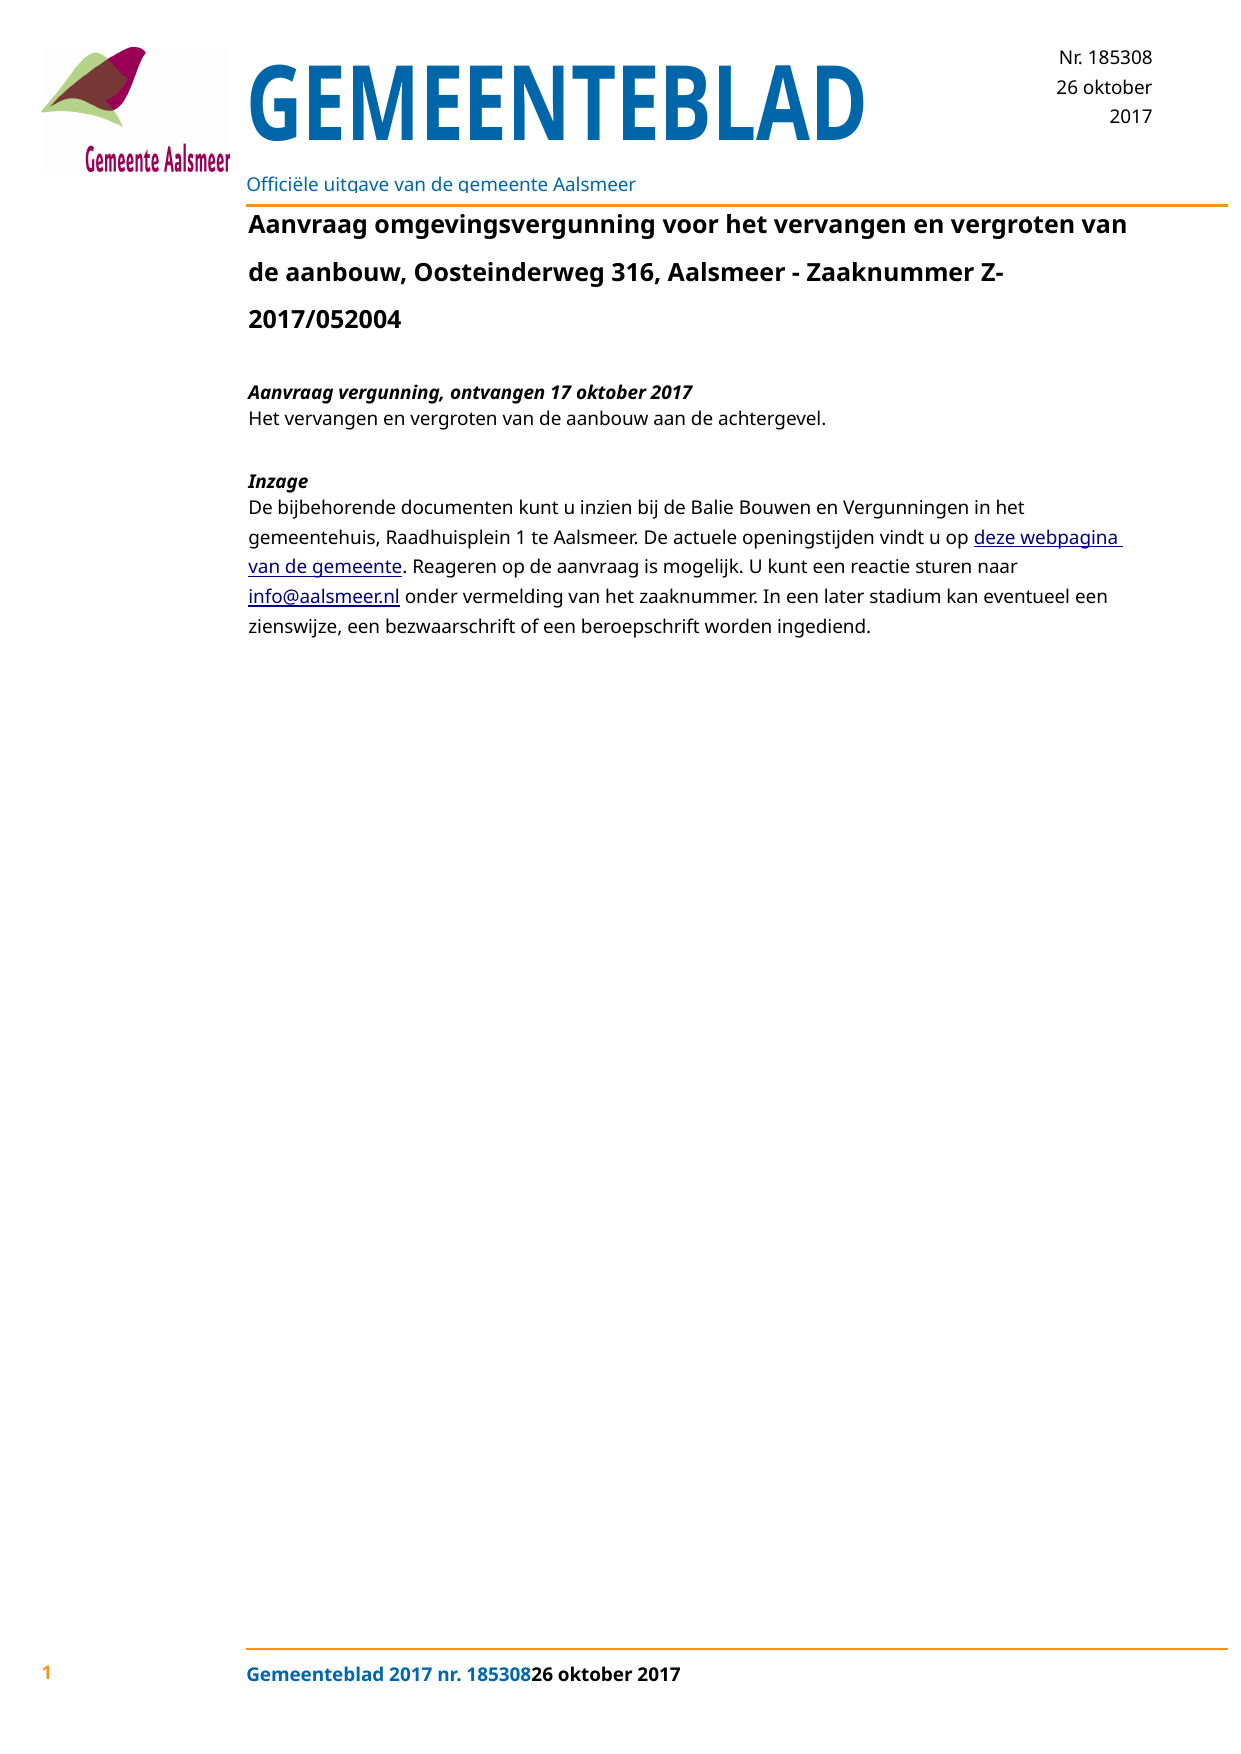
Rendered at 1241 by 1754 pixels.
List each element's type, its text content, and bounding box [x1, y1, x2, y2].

picture [41, 47, 231, 172]
text Aanvraag vergunning, ontvangen 17 oktober 2017 [248, 379, 1152, 405]
text Aanvraag omgevingsvergunning voor het vervangen en vergroten van de aanbouw, Oosteinderweg 316, Aalsmeer - Zaaknummer Z-2017/052004 [248, 207, 1152, 336]
text Het vervangen en vergroten van de aanbouw aan de achtergevel. [248, 405, 1152, 431]
text Inzage [248, 469, 1152, 494]
text De bijbehorende documenten kunt u inzien bij de Balie Bouwen en Vergunningen in het gemeentehuis, Raadhuisplein 1 te Aalsmeer. De actuele openingstijden vindt u op deze webpagina van de gemeente. Reageren op de aanvraag is mogelijk. U kunt een reactie sturen naar info@aalsmeer.nl onder vermelding van het zaaknummer. In een later stadium kan eventueel een zienswijze, een bezwaarschrift of een beroepschrift worden ingediend. [248, 494, 1152, 638]
text ​ [248, 663, 1152, 689]
